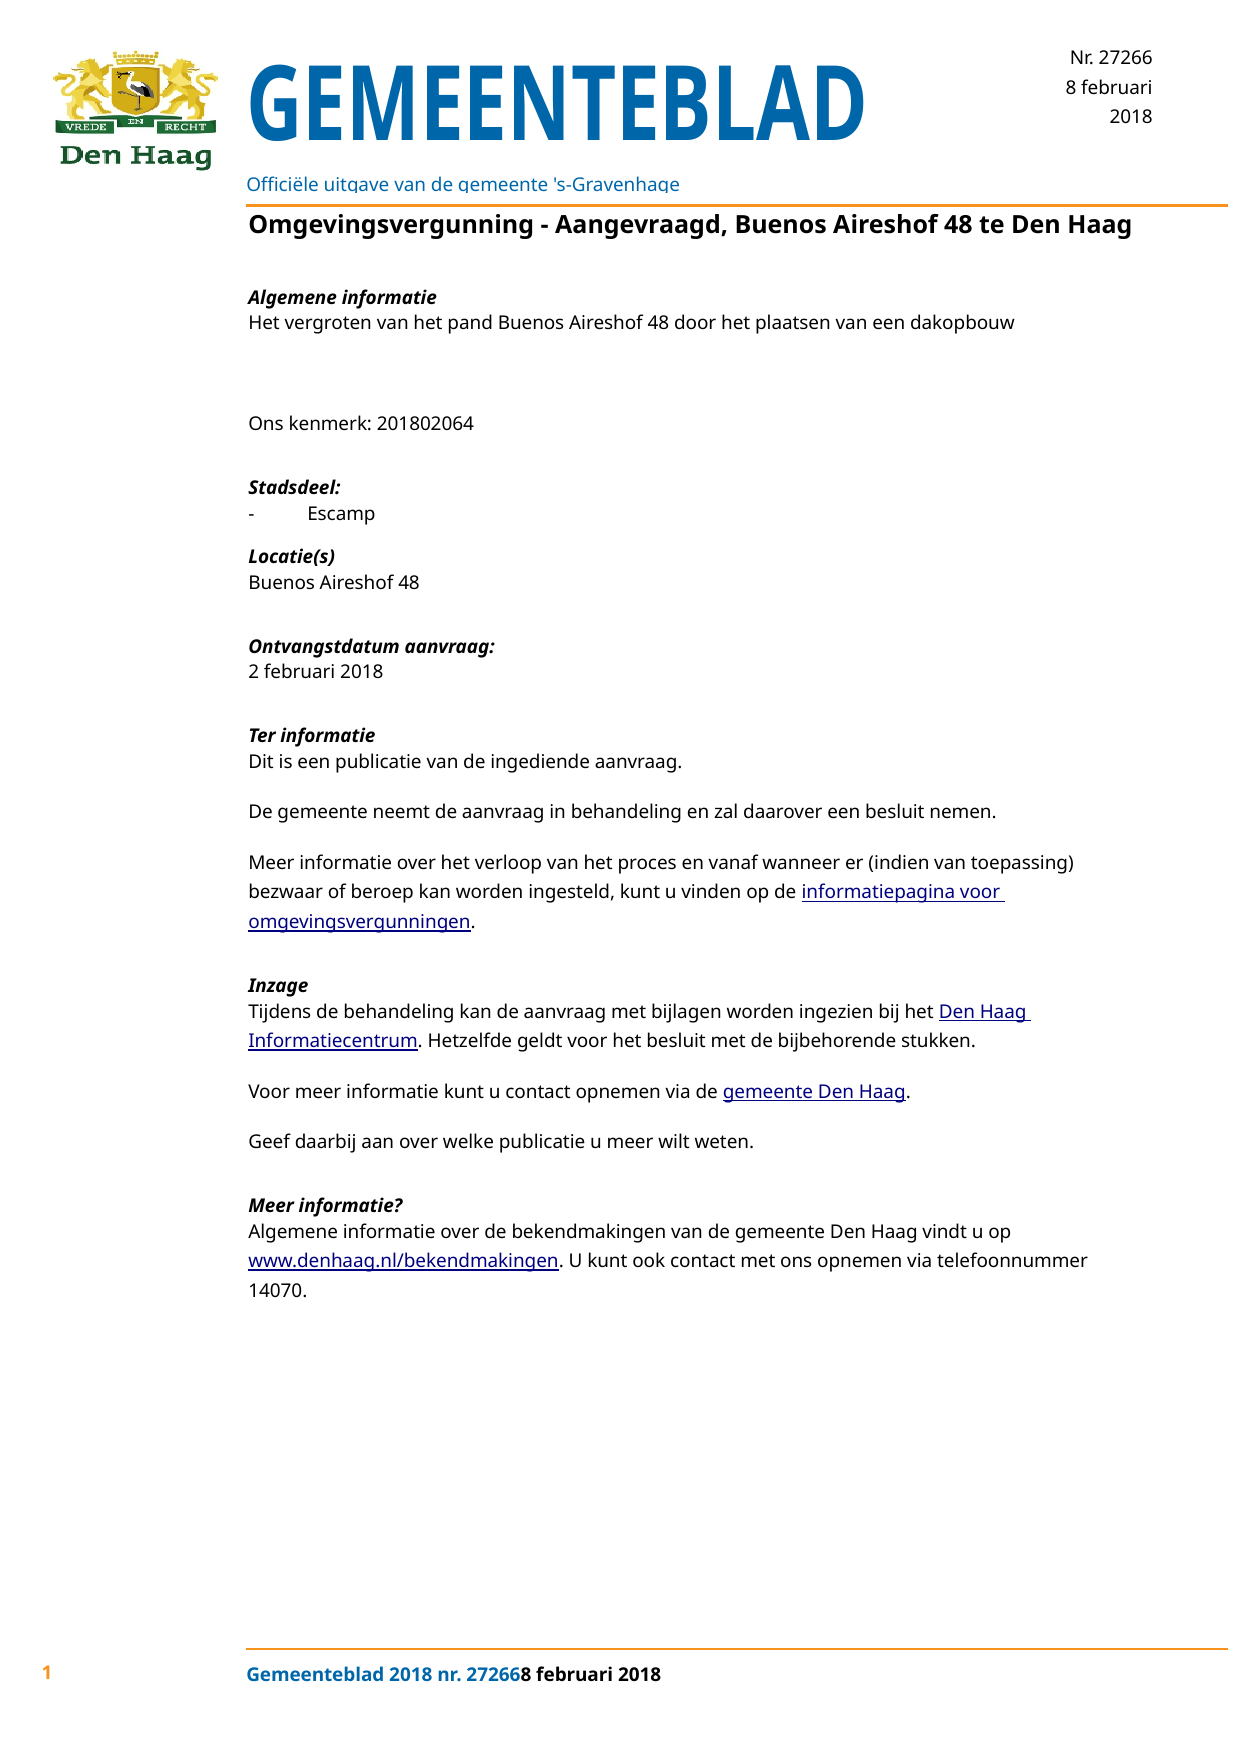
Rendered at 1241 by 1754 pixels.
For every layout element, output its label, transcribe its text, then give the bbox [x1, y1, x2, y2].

text De gemeente neemt de aanvraag in behandeling en zal daarover een besluit nemen. [248, 799, 1152, 824]
text Tijdens de behandeling kan de aanvraag met bijlagen worden ingezien bij het Den Haag Informatiecentrum. Hetzelfde geldt voor het besluit met de bijbehorende stukken. [248, 998, 1152, 1053]
text Het vergroten van het pand Buenos Aireshof 48 door het plaatsen van een dakopbouw [248, 309, 1152, 335]
text Geef daarbij aan over welke publicatie u meer wilt weten. [248, 1128, 1152, 1154]
text Ons kenmerk: 201802064 [248, 410, 1152, 436]
text Omgevingsvergunning - Aangevraagd, Buenos Aireshof 48 te Den Haag [248, 207, 1152, 241]
text Ter informatie [248, 723, 1152, 748]
text Buenos Aireshof 48 [248, 569, 1152, 595]
text Dit is een publicatie van de ingediende aanvraag. [248, 748, 1152, 774]
text Meer informatie over het verloop van het proces en vanaf wanneer er (indien van toepassing) bezwaar of beroep kan worden ingesteld, kunt u vinden op de informatiepagina voor omgevingsvergunningen. [248, 849, 1152, 934]
text Locatie(s) [248, 543, 1152, 569]
picture [41, 47, 231, 172]
text Stadsdeel: [248, 474, 1152, 500]
text Ontvangstdatum aanvraag: [248, 633, 1152, 659]
text Meer informatie? [248, 1192, 1152, 1218]
text Algemene informatie [248, 284, 1152, 309]
text Inzage [248, 972, 1152, 998]
list Escamp [248, 500, 1152, 526]
text 2 februari 2018 [248, 659, 1152, 684]
text Voor meer informatie kunt u contact opnemen via de gemeente Den Haag. [248, 1078, 1152, 1104]
text Algemene informatie over de bekendmakingen van de gemeente Den Haag vindt u op www.denhaag.nl/bekendmakingen. U kunt ook contact met ons opnemen via telefoonnummer 14070. [248, 1218, 1152, 1303]
